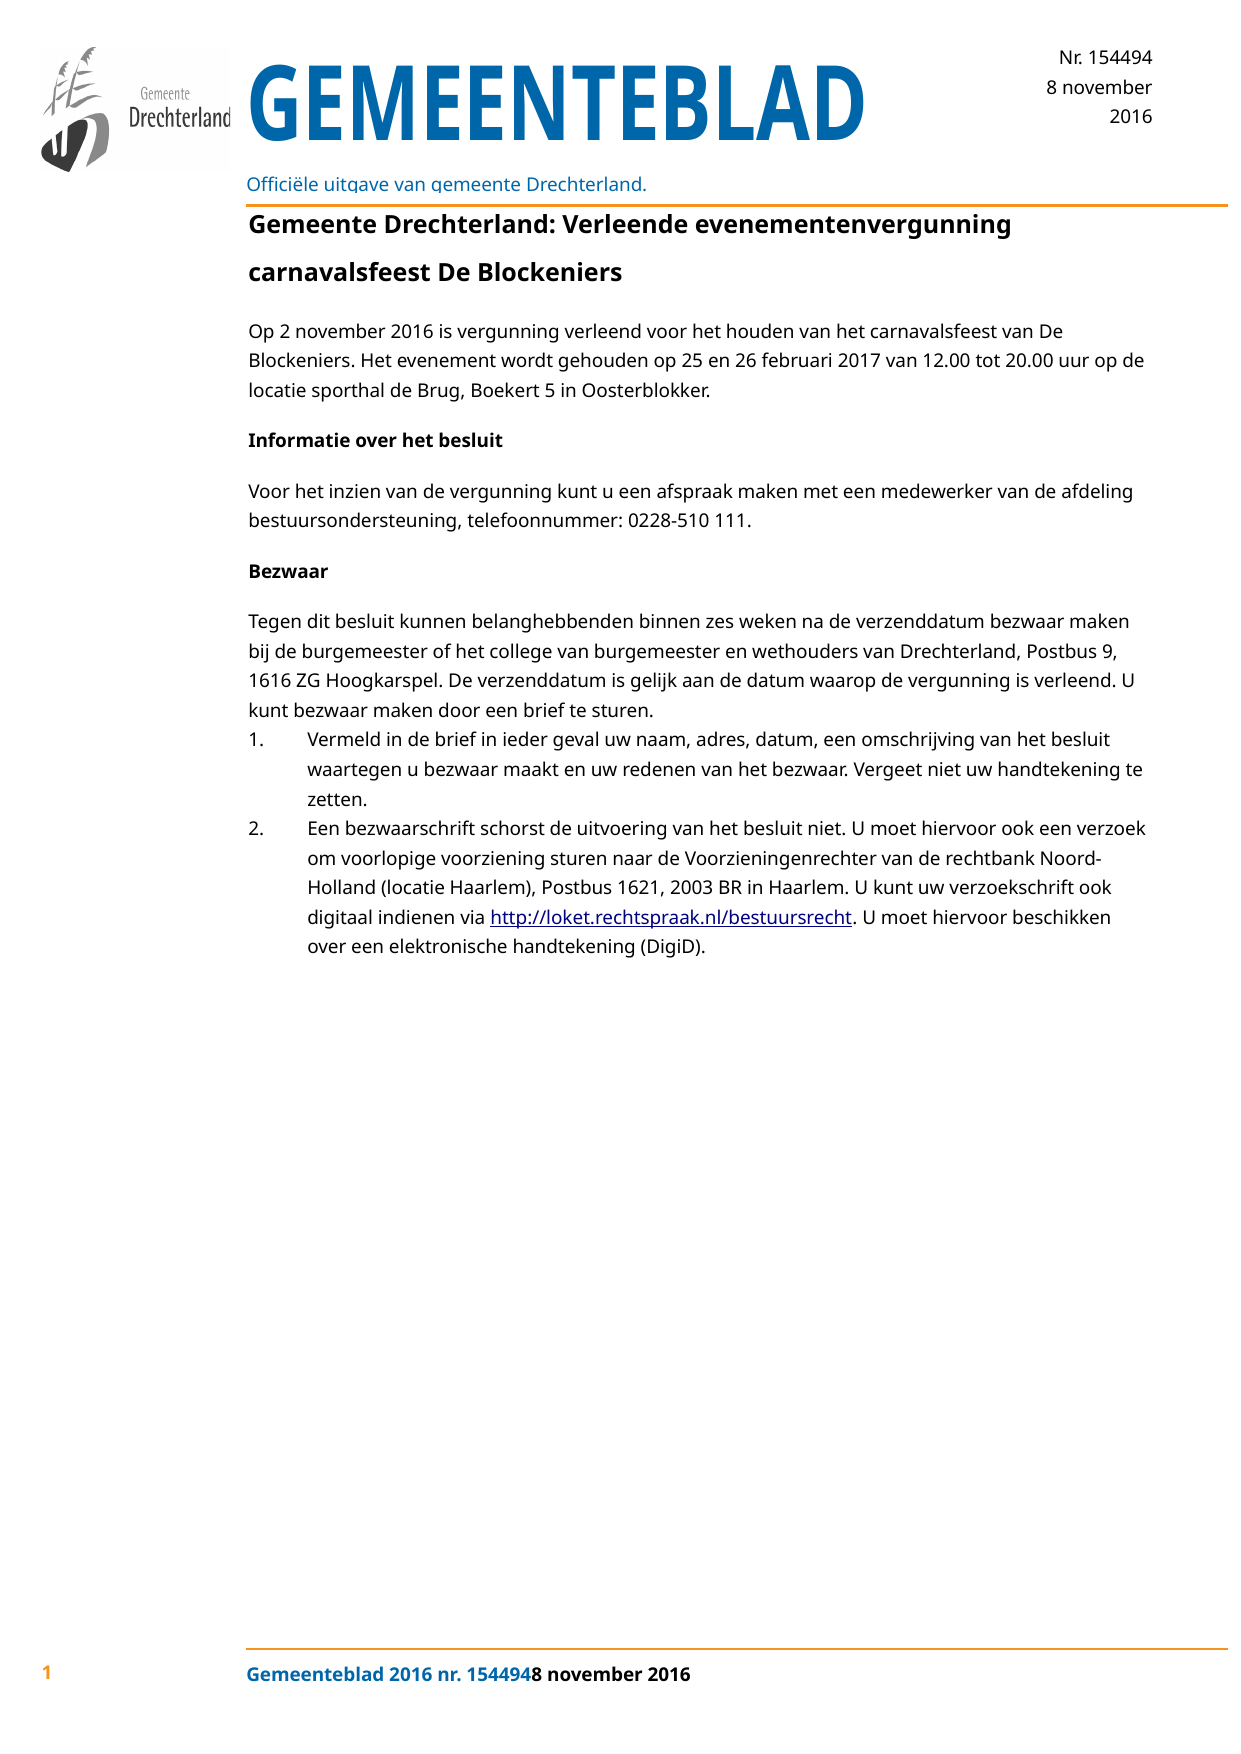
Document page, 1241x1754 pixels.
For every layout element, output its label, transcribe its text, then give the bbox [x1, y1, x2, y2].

text Tegen dit besluit kunnen belanghebbenden binnen zes weken na de verzenddatum bezwaar maken bij de burgemeester of het college van burgemeester en wethouders van Drechterland, Postbus 9, 1616 ZG Hoogkarspel. De verzenddatum is gelijk aan de datum waarop de vergunning is verleend. U kunt bezwaar maken door een brief te sturen. [248, 608, 1152, 723]
text Informatie over het besluit [248, 427, 1152, 453]
text Bezwaar [248, 558, 1152, 584]
picture [41, 47, 231, 172]
text Op 2 november 2016 is vergunning verleend voor het houden van het carnavalsfeest van De Blockeniers. Het evenement wordt gehouden op 25 en 26 februari 2017 van 12.00 tot 20.00 uur op de locatie sporthal de Brug, Boekert 5 in Oosterblokker. [248, 318, 1152, 403]
text Voor het inzien van de vergunning kunt u een afspraak maken met een medewerker van de afdeling bestuursondersteuning, telefoonnummer: 0228-510 111. [248, 478, 1152, 533]
text Gemeente Drechterland: Verleende evenementenvergunning carnavalsfeest De Blockeniers [248, 207, 1152, 288]
list Een bezwaarschrift schorst de uitvoering van het besluit niet. U moet hiervoor ook een verzoek om voorlopige voorziening sturen naar de Voorzieningenrechter van de rechtbank Noord-Holland (locatie Haarlem), Postbus 1621, 2003 BR in Haarlem. U kunt uw verzoekschrift ook digitaal indienen via http://loket.rechtspraak.nl/bestuursrecht. U moet hiervoor beschikken over een elektronische handtekening (DigiD). [248, 815, 1152, 959]
list Vermeld in de brief in ieder geval uw naam, adres, datum, een omschrijving van het besluit waartegen u bezwaar maakt en uw redenen van het bezwaar. Vergeet niet uw handtekening te zetten. [248, 727, 1152, 812]
